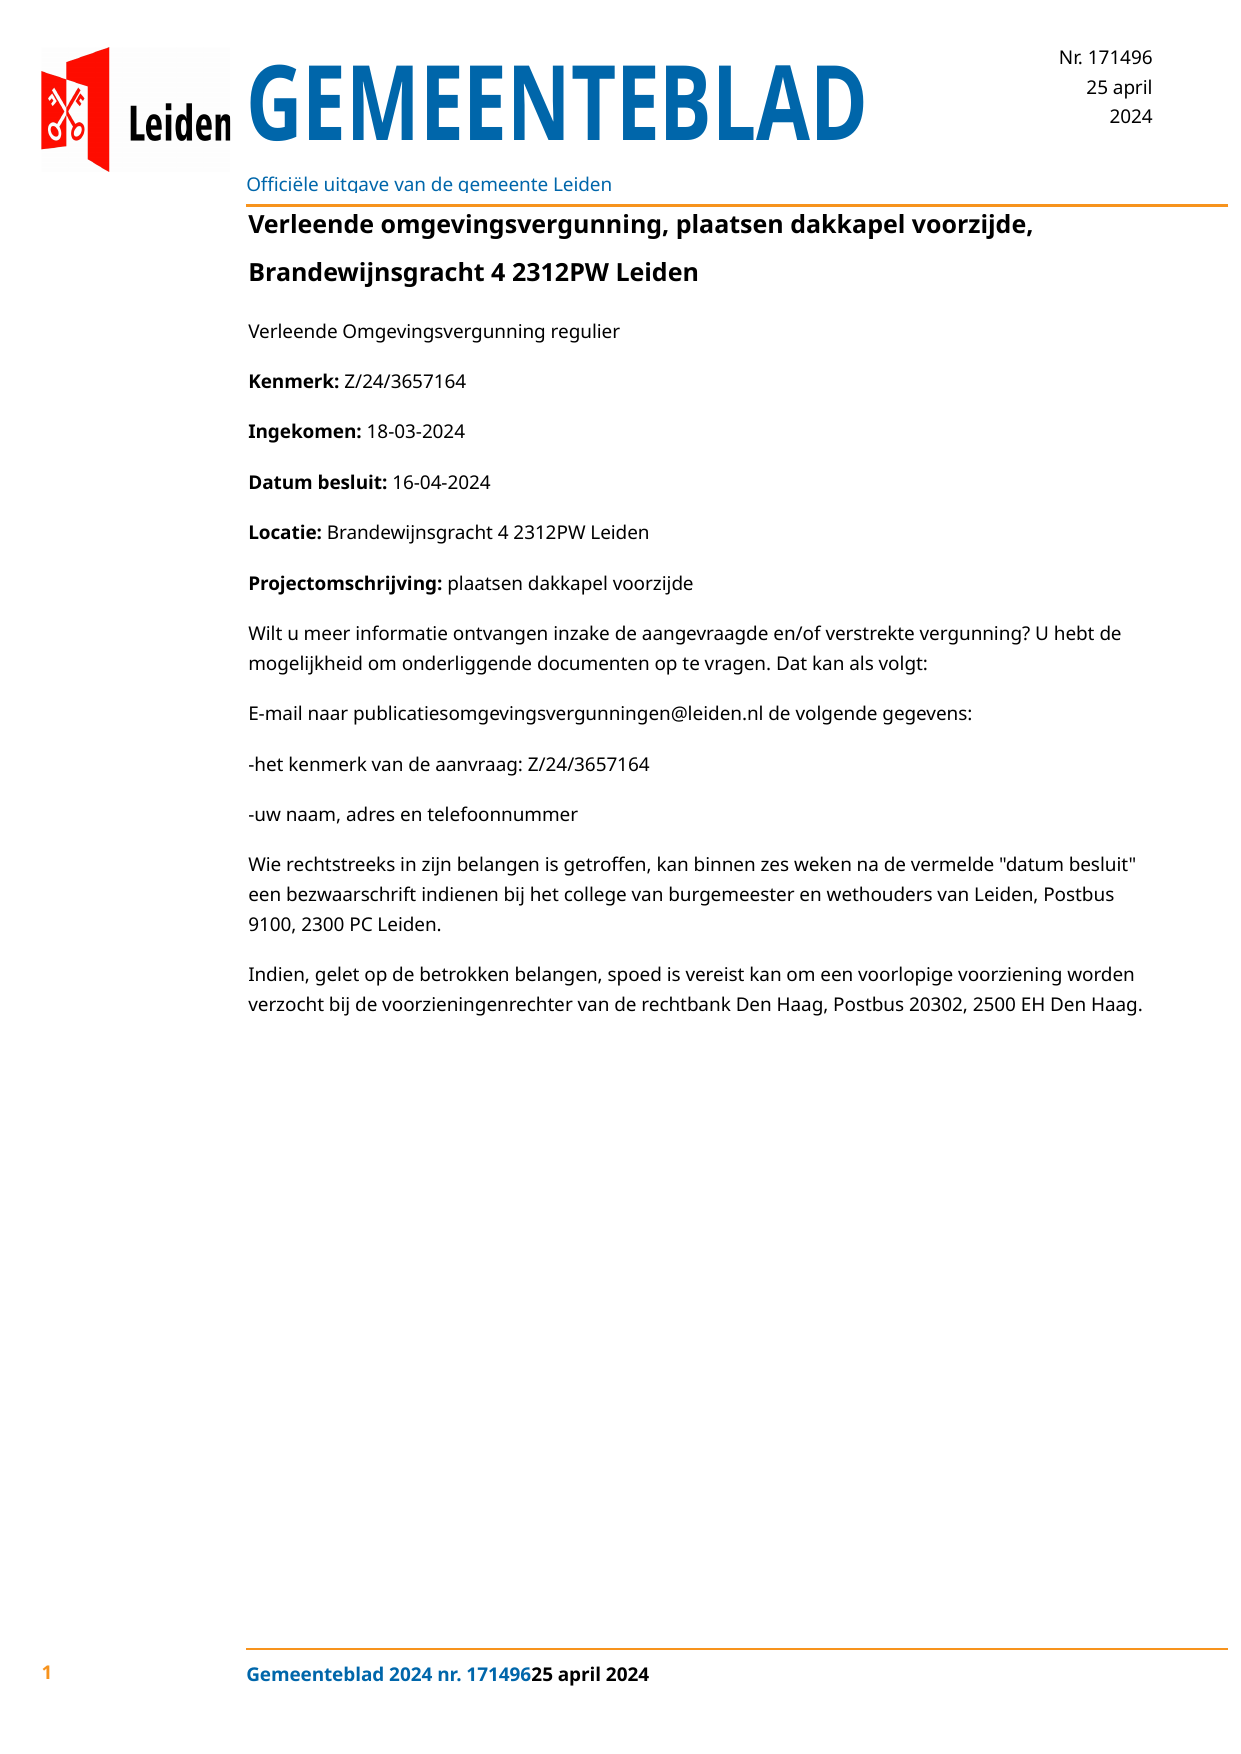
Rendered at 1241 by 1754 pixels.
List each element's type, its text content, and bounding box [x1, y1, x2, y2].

text Indien, gelet op de betrokken belangen, spoed is vereist kan om een voorlopige voorziening worden verzocht bij de voorzieningenrechter van de rechtbank Den Haag, Postbus 20302, 2500 EH Den Haag. [248, 961, 1152, 1017]
text Verleende omgevingsvergunning, plaatsen dakkapel voorzijde, Brandewijnsgracht 4 2312PW Leiden [248, 207, 1152, 288]
text Datum besluit: 16-04-2024 [248, 469, 1152, 495]
text Verleende Omgevingsvergunning regulier [248, 318, 1152, 344]
text Locatie: Brandewijnsgracht 4 2312PW Leiden [248, 519, 1152, 545]
text -het kenmerk van de aanvraag: Z/24/3657164 [248, 751, 1152, 777]
text Kenmerk: Z/24/3657164 [248, 368, 1152, 394]
picture [41, 47, 231, 172]
text Projectomschrijving: plaatsen dakkapel voorzijde [248, 570, 1152, 596]
text -uw naam, adres en telefoonnummer [248, 801, 1152, 827]
text Wie rechtstreeks in zijn belangen is getroffen, kan binnen zes weken na de vermelde "datum besluit" een bezwaarschrift indienen bij het college van burgemeester en wethouders van Leiden, Postbus 9100, 2300 PC Leiden. [248, 852, 1152, 937]
text E-mail naar publicatiesomgevingsvergunningen@leiden.nl de volgende gegevens: [248, 700, 1152, 726]
text Ingekomen: 18-03-2024 [248, 419, 1152, 444]
text Wilt u meer informatie ontvangen inzake de aangevraagde en/of verstrekte vergunning? U hebt de mogelijkheid om onderliggende documenten op te vragen. Dat kan als volgt: [248, 620, 1152, 676]
